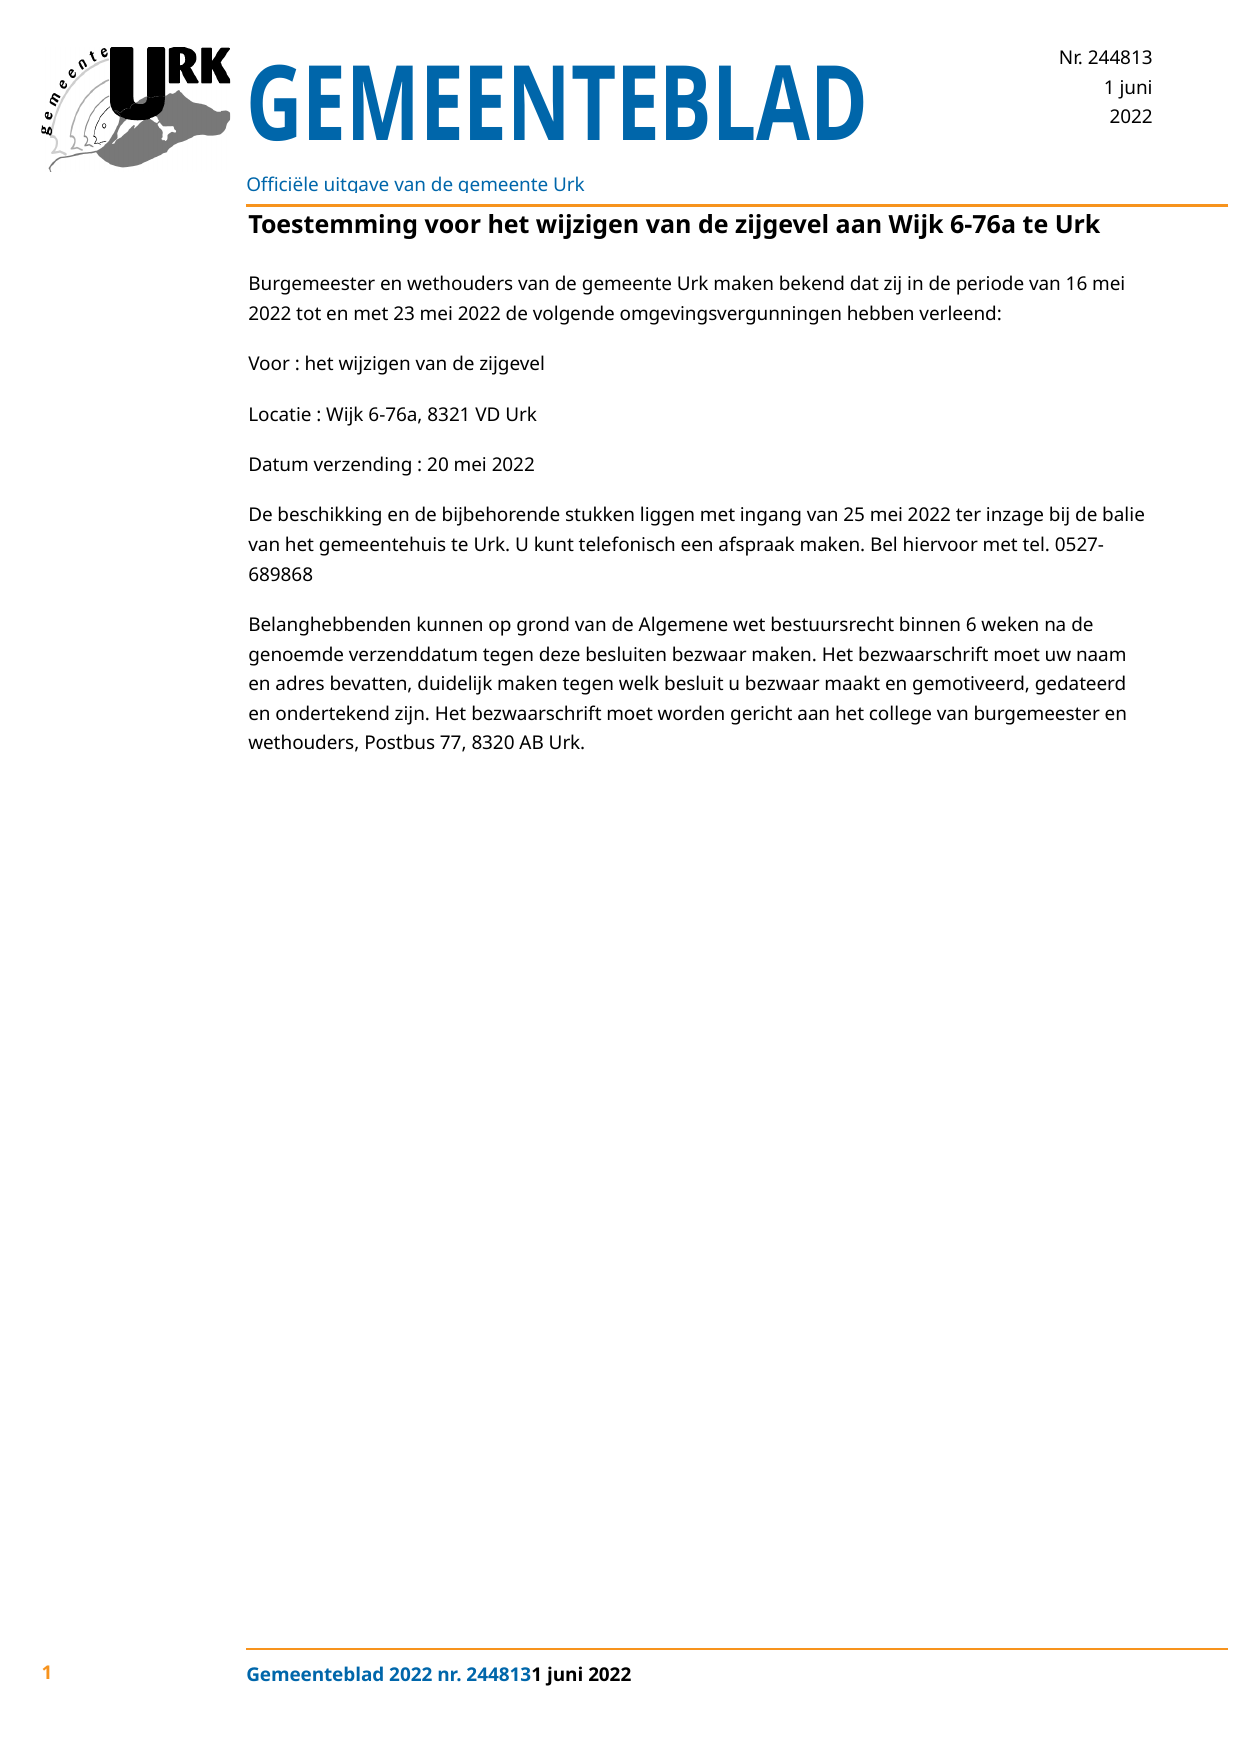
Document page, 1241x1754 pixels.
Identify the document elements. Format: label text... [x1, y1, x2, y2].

text Toestemming voor het wijzigen van de zijgevel aan Wijk 6-76a te Urk [248, 207, 1152, 241]
text Voor : het wijzigen van de zijgevel [248, 350, 1152, 376]
text Locatie : Wijk 6-76a, 8321 VD Urk [248, 401, 1152, 426]
text Datum verzending : 20 mei 2022 [248, 451, 1152, 477]
text Burgemeester en wethouders van de gemeente Urk maken bekend dat zij in de periode van 16 mei 2022 tot en met 23 mei 2022 de volgende omgevingsvergunningen hebben verleend: [248, 270, 1152, 326]
text De beschikking en de bijbehorende stukken liggen met ingang van 25 mei 2022 ter inzage bij de balie van het gemeentehuis te Urk. U kunt telefonisch een afspraak maken. Bel hiervoor met tel. 0527-689868 [248, 502, 1152, 586]
picture [41, 47, 231, 172]
text Belanghebbenden kunnen op grond van de Algemene wet bestuursrecht binnen 6 weken na de genoemde verzenddatum tegen deze besluiten bezwaar maken. Het bezwaarschrift moet uw naam en adres bevatten, duidelijk maken tegen welk besluit u bezwaar maakt en gemotiveerd, gedateerd en ondertekend zijn. Het bezwaarschrift moet worden gericht aan het college van burgemeester en wethouders, Postbus 77, 8320 AB Urk. [248, 611, 1152, 755]
